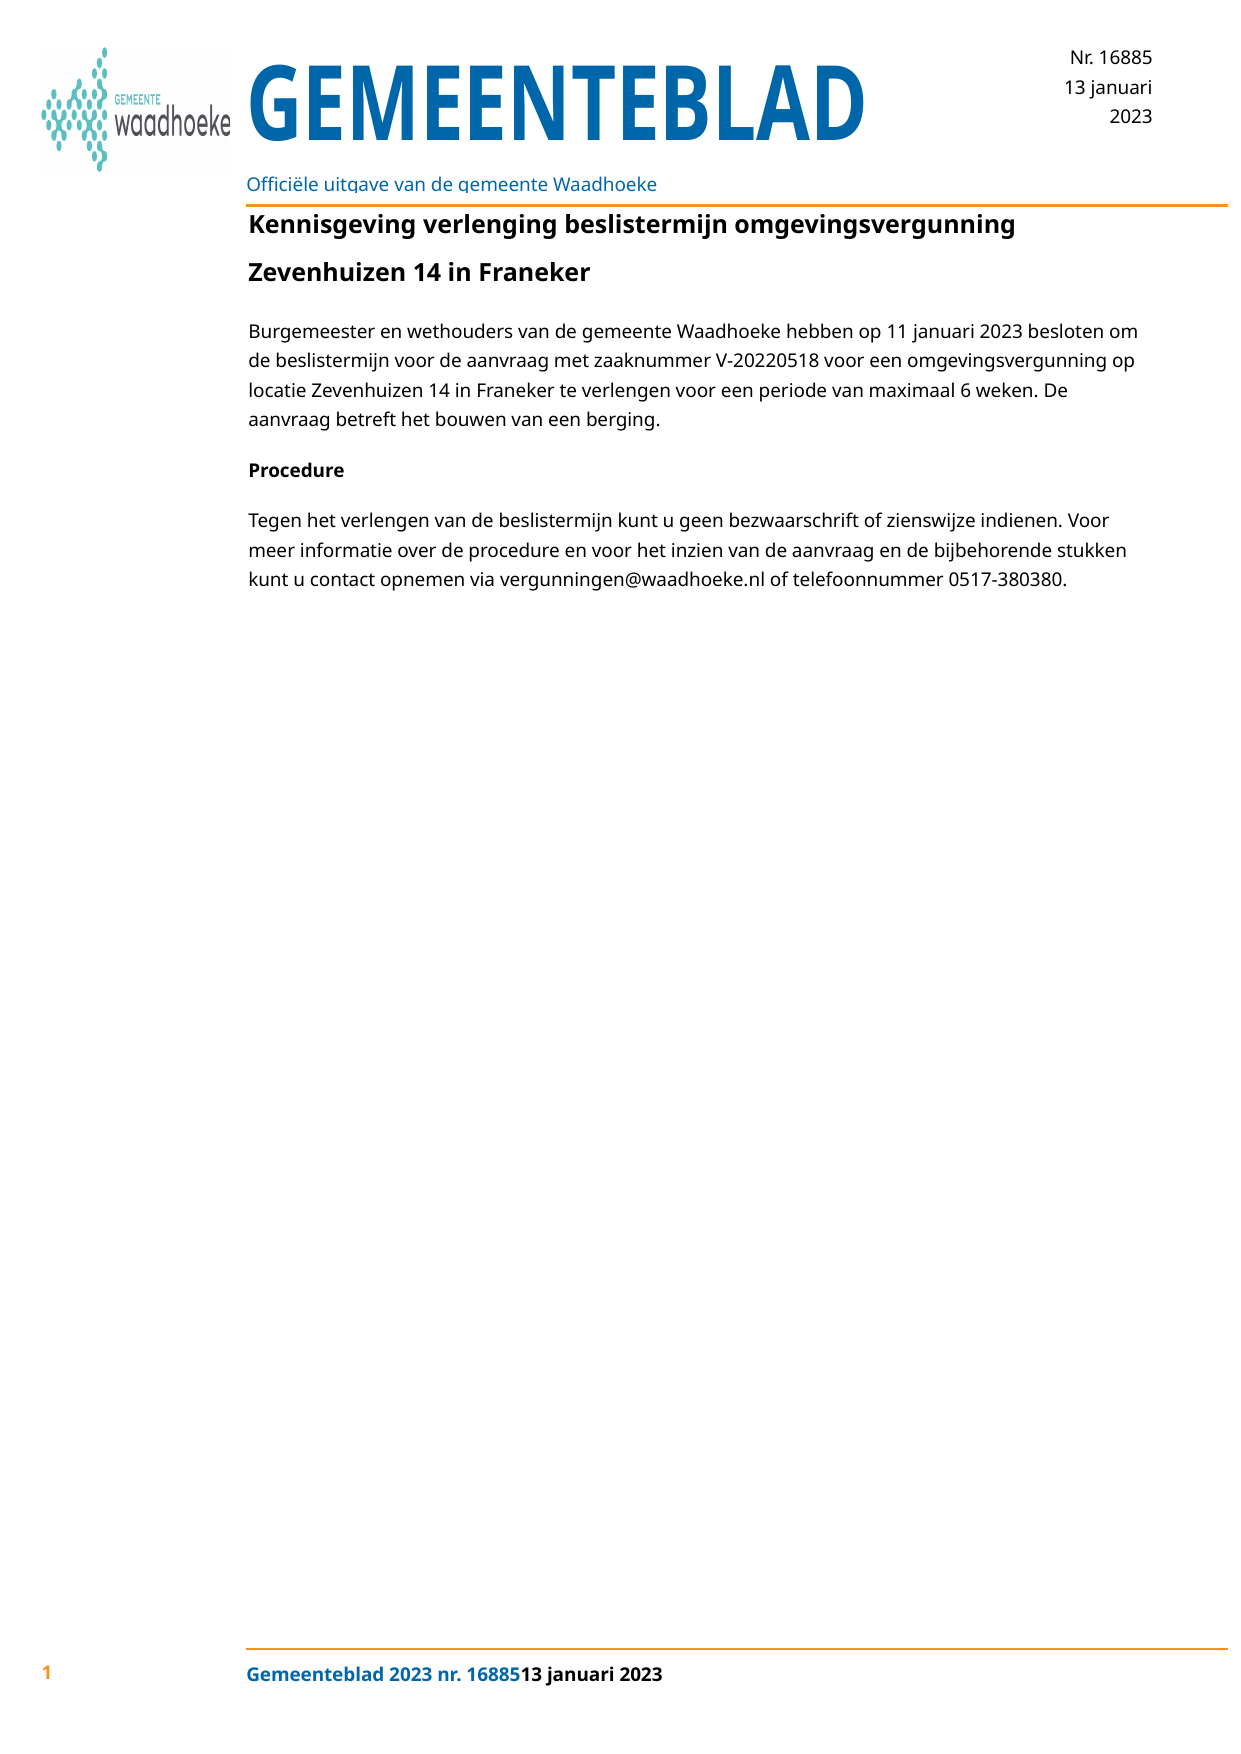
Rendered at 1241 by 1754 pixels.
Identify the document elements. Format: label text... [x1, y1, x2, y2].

text Procedure [248, 457, 1152, 483]
text Burgemeester en wethouders van de gemeente Waadhoeke hebben op 11 januari 2023 besloten om de beslistermijn voor de aanvraag met zaaknummer V-20220518 voor een omgevingsvergunning op locatie Zevenhuizen 14 in Franeker te verlengen voor een periode van maximaal 6 weken. De aanvraag betreft het bouwen van een berging. [248, 318, 1152, 432]
picture [41, 47, 231, 172]
text Kennisgeving verlenging beslistermijn omgevingsvergunning Zevenhuizen 14 in Franeker [248, 207, 1152, 288]
text Tegen het verlengen van de beslistermijn kunt u geen bezwaarschrift of zienswijze indienen. Voor meer informatie over de procedure en voor het inzien van de aanvraag en de bijbehorende stukken kunt u contact opnemen via vergunningen@waadhoeke.nl of telefoonnummer 0517-380380. [248, 507, 1152, 592]
